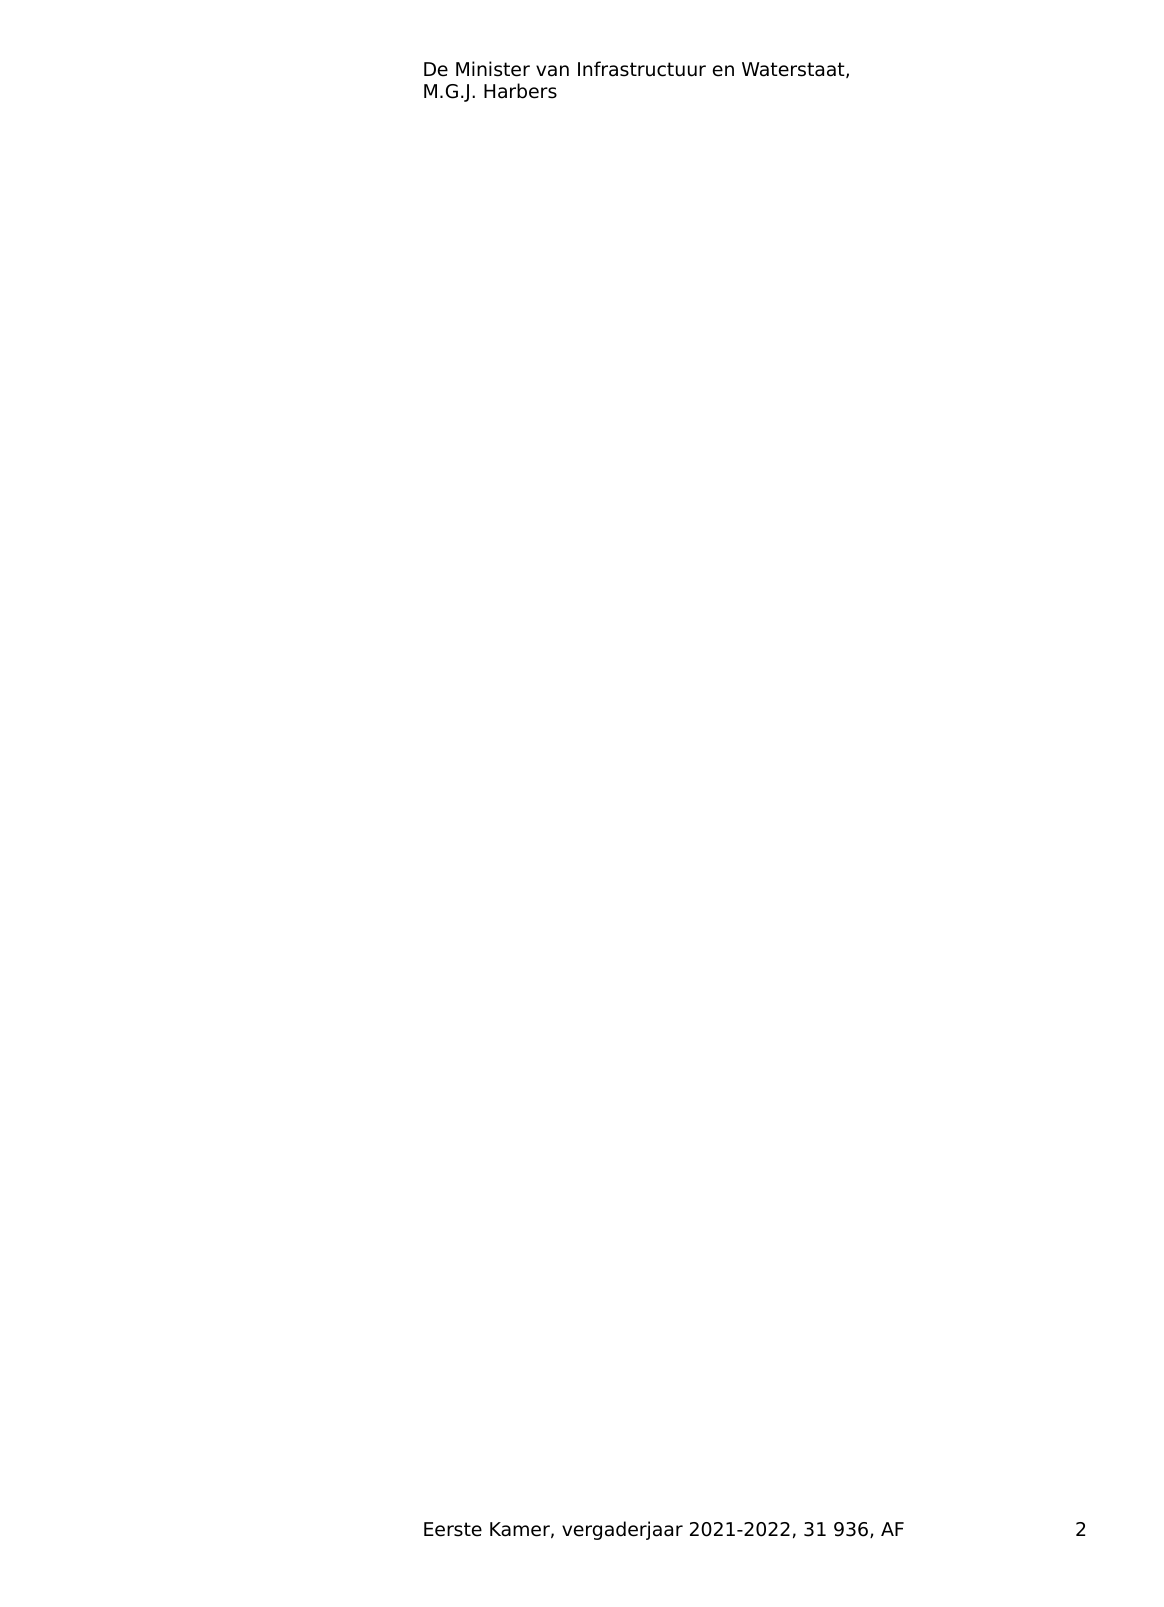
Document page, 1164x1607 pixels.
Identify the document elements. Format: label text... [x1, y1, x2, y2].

text De Minister van Infrastructuur en Waterstaat, M.G.J. Harbers [422, 59, 1087, 103]
